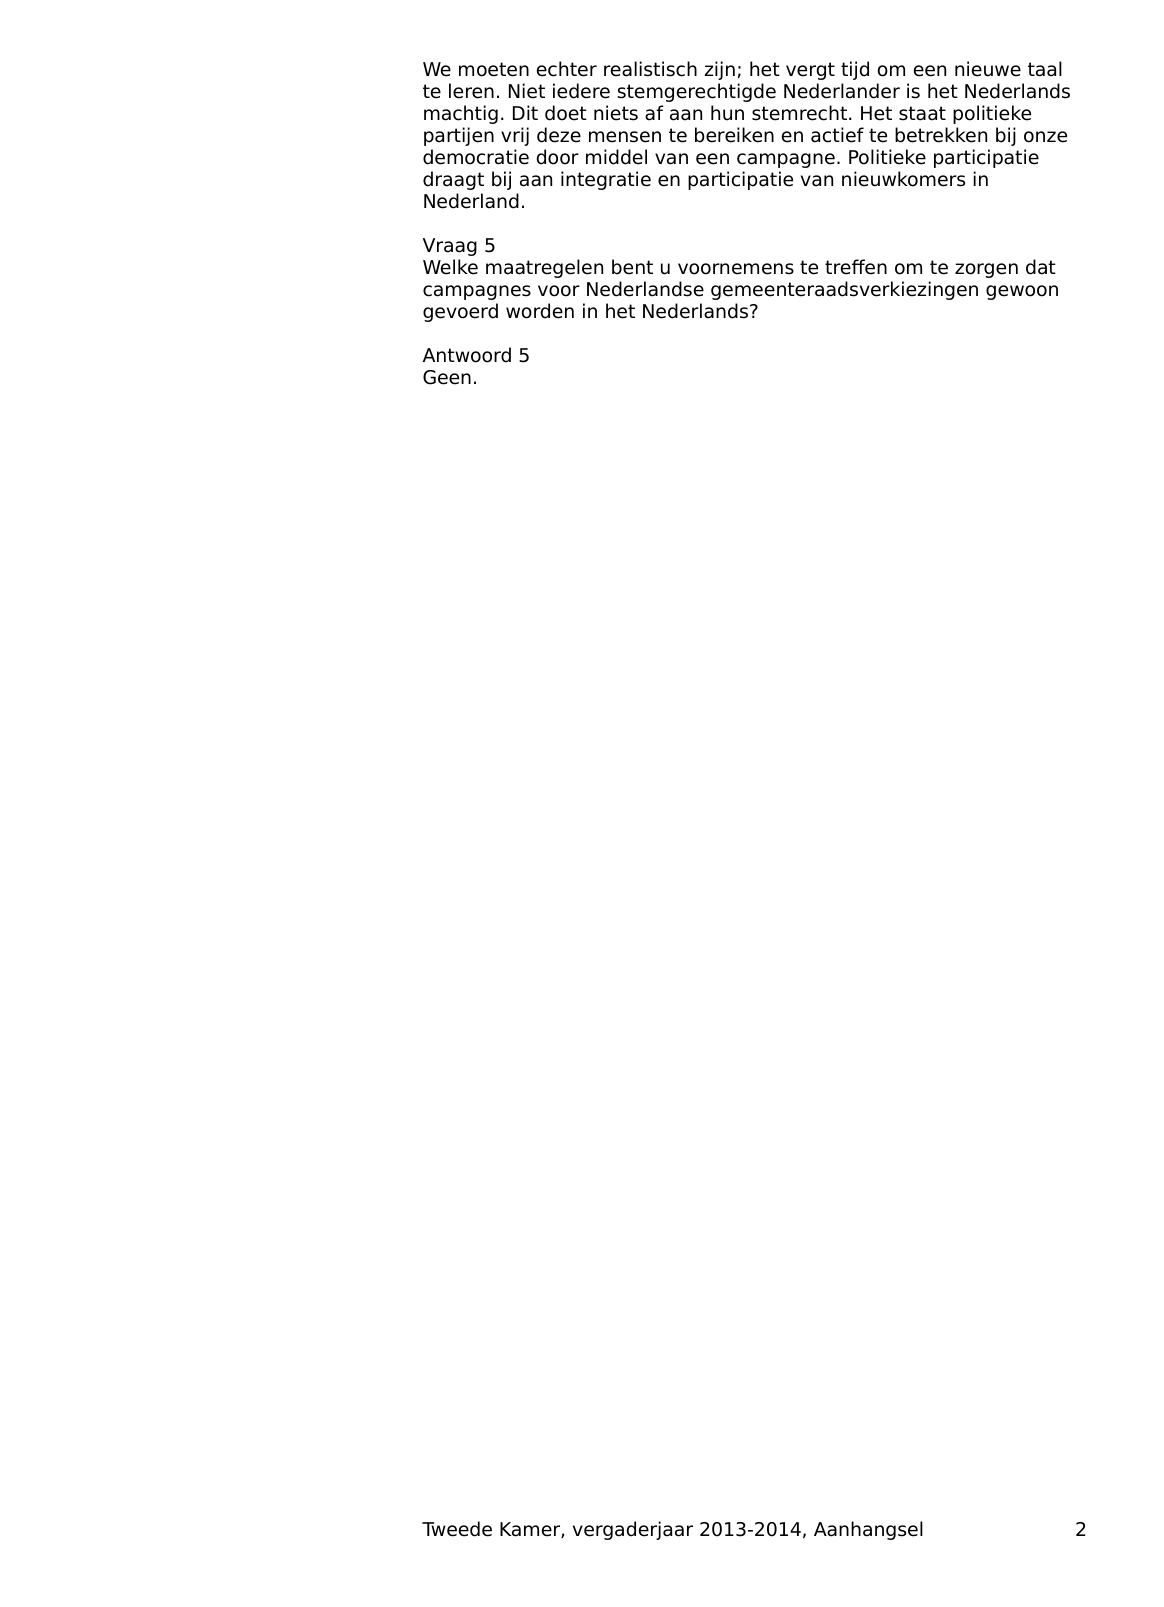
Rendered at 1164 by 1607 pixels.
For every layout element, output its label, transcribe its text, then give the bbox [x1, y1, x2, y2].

text Vraag 5 [422, 235, 1087, 257]
text Welke maatregelen bent u voornemens te treffen om te zorgen dat campagnes voor Nederlandse gemeenteraadsverkiezingen gewoon gevoerd worden in het Nederlands? [422, 257, 1087, 323]
text Geen. [422, 367, 1087, 389]
text We moeten echter realistisch zijn; het vergt tijd om een nieuwe taal te leren. Niet iedere stemgerechtigde Nederlander is het Nederlands machtig. Dit doet niets af aan hun stemrecht. Het staat politieke partijen vrij deze mensen te bereiken en actief te betrekken bij onze democratie door middel van een campagne. Politieke participatie draagt bij aan integratie en participatie van nieuwkomers in Nederland. [422, 59, 1087, 213]
text Antwoord 5 [422, 345, 1087, 367]
